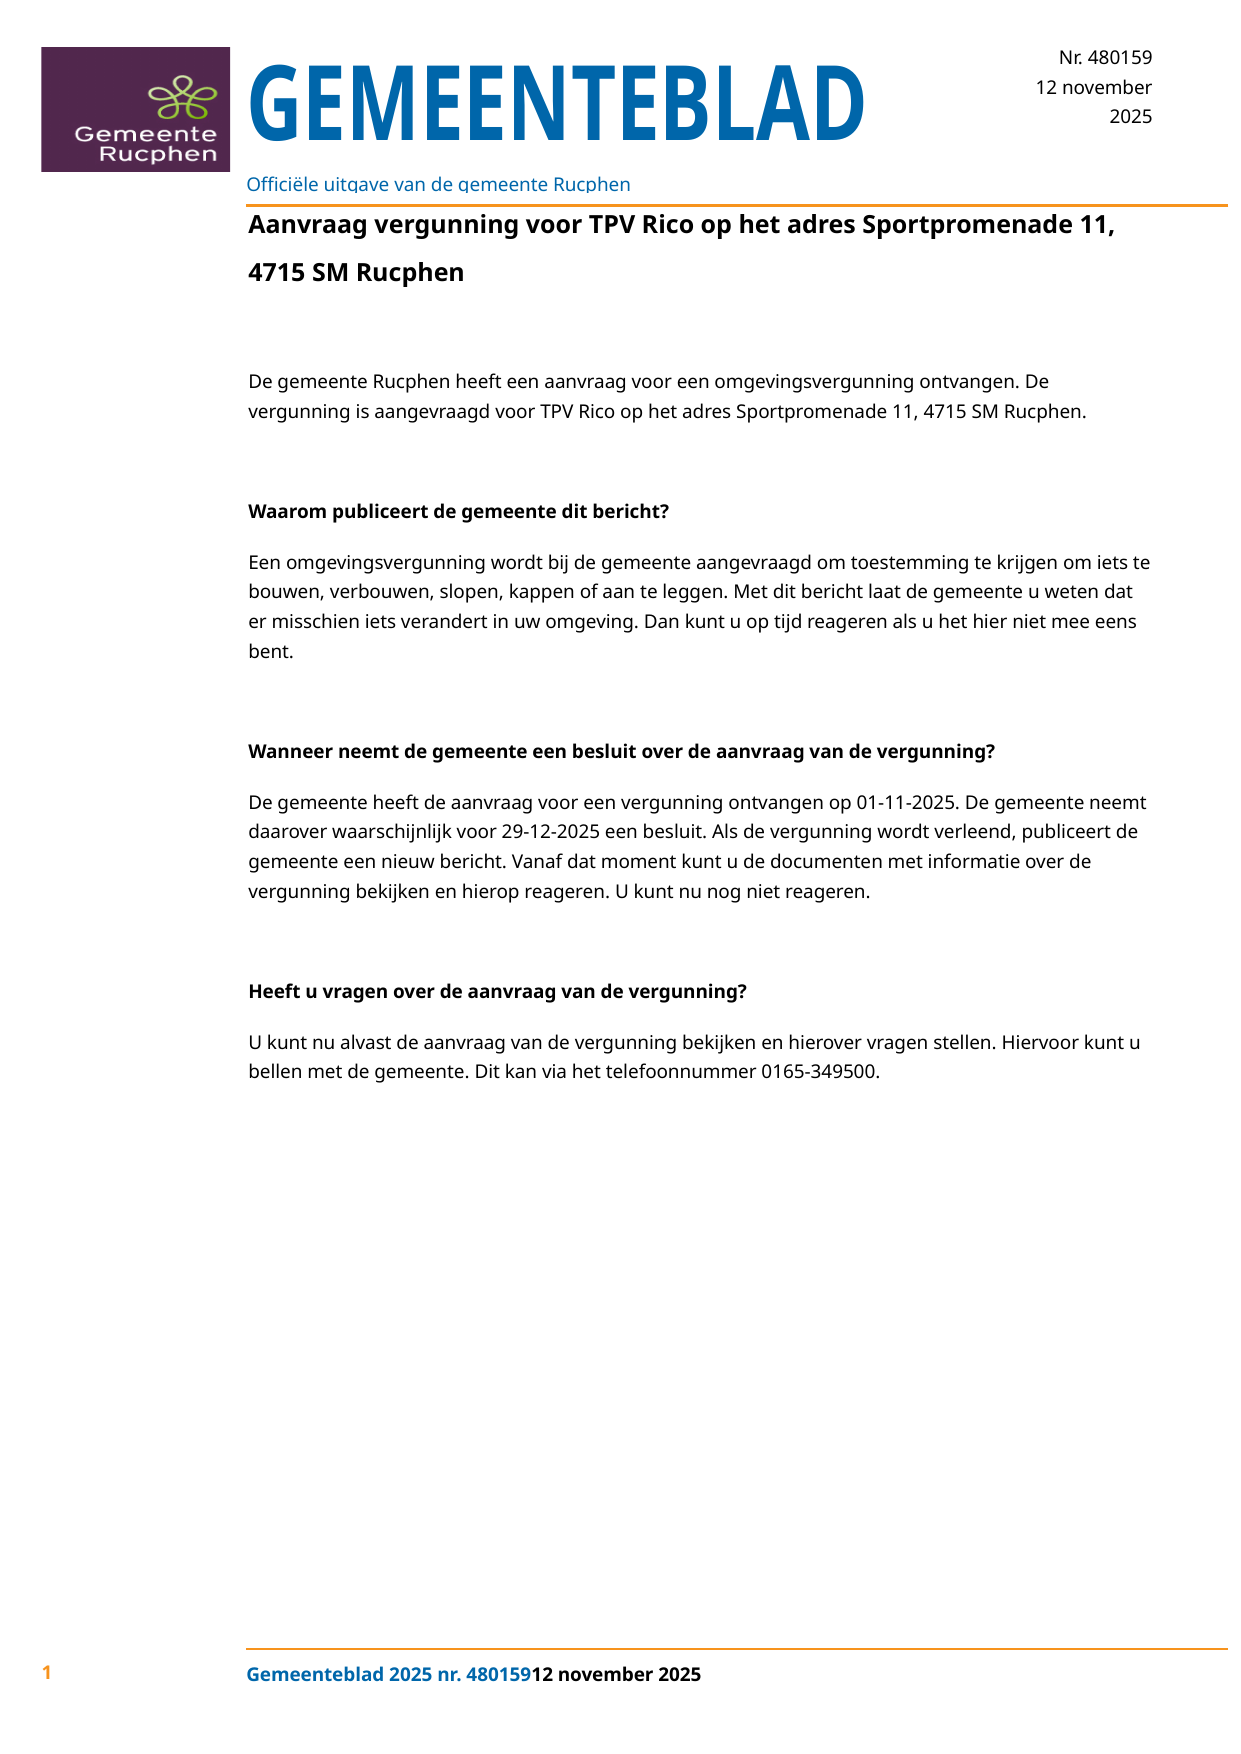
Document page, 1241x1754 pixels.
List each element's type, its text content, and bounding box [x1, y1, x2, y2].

text Waarom publiceert de gemeente dit bericht? [248, 499, 1152, 524]
text Aanvraag vergunning voor TPV Rico op het adres Sportpromenade 11, 4715 SM Rucphen [248, 207, 1152, 288]
picture [41, 47, 231, 172]
text Heeft u vragen over de aanvraag van de vergunning? [248, 979, 1152, 1004]
text Wanneer neemt de gemeente een besluit over de aanvraag van de vergunning? [248, 739, 1152, 764]
text U kunt nu alvast de aanvraag van de vergunning bekijken en hierover vragen stellen. Hiervoor kunt u bellen met de gemeente. Dit kan via het telefoonnummer 0165-349500. [248, 1029, 1152, 1084]
text De gemeente heeft de aanvraag voor een vergunning ontvangen op 01-11-2025. De gemeente neemt daarover waarschijnlijk voor 29-12-2025 een besluit. Als de vergunning wordt verleend, publiceert de gemeente een nieuw bericht. Vanaf dat moment kunt u de documenten met informatie over de vergunning bekijken en hierop reageren. U kunt nu nog niet reageren. [248, 789, 1152, 904]
text De gemeente Rucphen heeft een aanvraag voor een omgevingsvergunning ontvangen. De vergunning is aangevraagd voor TPV Rico op het adres Sportpromenade 11, 4715 SM Rucphen. [248, 368, 1152, 424]
text Een omgevingsvergunning wordt bij de gemeente aangevraagd om toestemming te krijgen om iets te bouwen, verbouwen, slopen, kappen of aan te leggen. Met dit bericht laat de gemeente u weten dat er misschien iets verandert in uw omgeving. Dan kunt u op tijd reageren als u het hier niet mee eens bent. [248, 549, 1152, 664]
